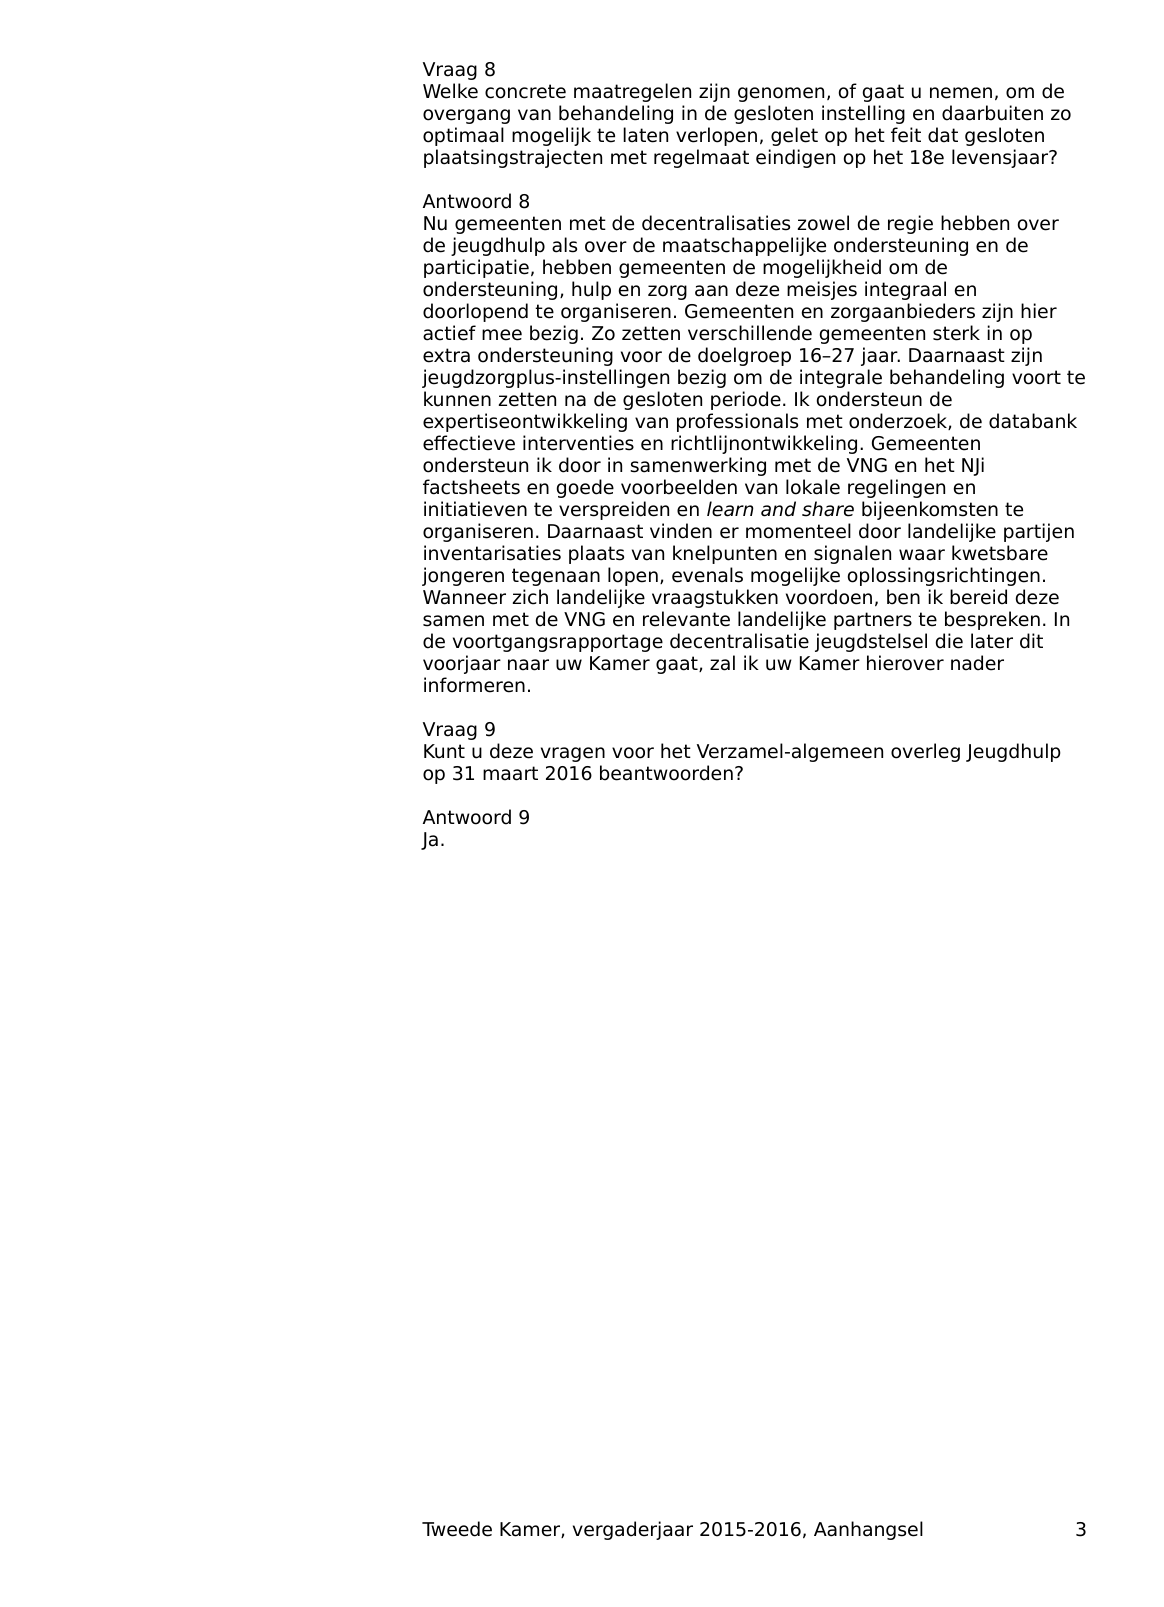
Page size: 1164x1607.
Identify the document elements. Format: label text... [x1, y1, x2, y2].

text Welke concrete maatregelen zijn genomen, of gaat u nemen, om de overgang van behandeling in de gesloten instelling en daarbuiten zo optimaal mogelijk te laten verlopen, gelet op het feit dat gesloten plaatsingstrajecten met regelmaat eindigen op het 18e levensjaar? [422, 81, 1087, 169]
text Nu gemeenten met de decentralisaties zowel de regie hebben over de jeugdhulp als over de maatschappelijke ondersteuning en de participatie, hebben gemeenten de mogelijkheid om de ondersteuning, hulp en zorg aan deze meisjes integraal en doorlopend te organiseren. Gemeenten en zorgaanbieders zijn hier actief mee bezig. Zo zetten verschillende gemeenten sterk in op extra ondersteuning voor de doelgroep 16–27 jaar. Daarnaast zijn jeugdzorgplus-instellingen bezig om de integrale behandeling voort te kunnen zetten na de gesloten periode. Ik ondersteun de expertiseontwikkeling van professionals met onderzoek, de databank effectieve interventies en richtlijnontwikkeling. Gemeenten ondersteun ik door in samenwerking met de VNG en het NJi factsheets en goede voorbeelden van lokale regelingen en initiatieven te verspreiden en learn and share bijeenkomsten te organiseren. Daarnaast vinden er momenteel door landelijke partijen inventarisaties plaats van knelpunten en signalen waar kwetsbare jongeren tegenaan lopen, evenals mogelijke oplossingsrichtingen. Wanneer zich landelijke vraagstukken voordoen, ben ik bereid deze samen met de VNG en relevante landelijke partners te bespreken. In de voortgangsrapportage decentralisatie jeugdstelsel die later dit voorjaar naar uw Kamer gaat, zal ik uw Kamer hierover nader informeren. [422, 213, 1087, 697]
text Vraag 9 [422, 719, 1087, 741]
text Kunt u deze vragen voor het Verzamel-algemeen overleg Jeugdhulp op 31 maart 2016 beantwoorden? [422, 741, 1087, 785]
text Antwoord 8 [422, 191, 1087, 213]
text Ja. [422, 829, 1087, 851]
text Vraag 8 [422, 59, 1087, 81]
text Antwoord 9 [422, 807, 1087, 829]
